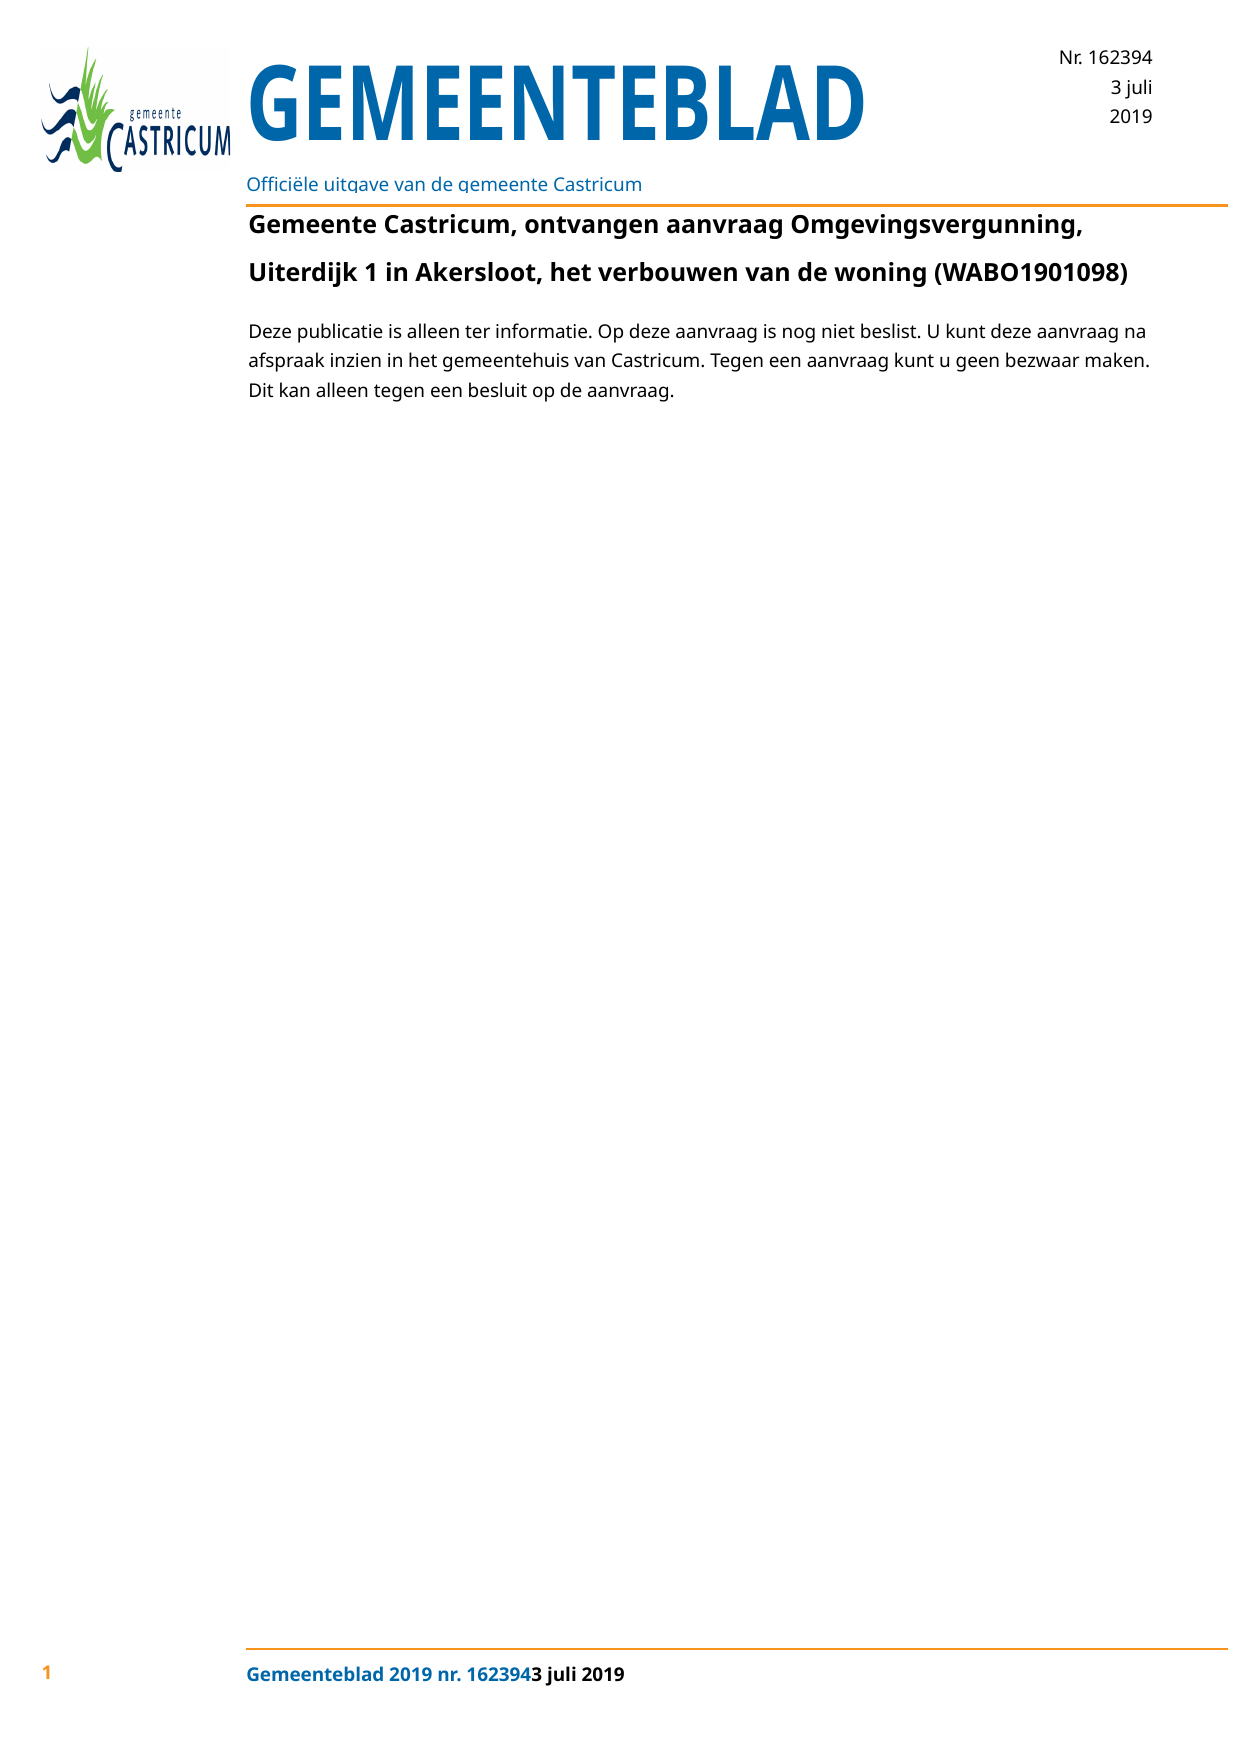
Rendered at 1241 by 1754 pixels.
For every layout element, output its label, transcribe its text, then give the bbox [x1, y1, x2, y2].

picture [41, 47, 231, 172]
text Gemeente Castricum, ontvangen aanvraag Omgevingsvergunning, Uiterdijk 1 in Akersloot, het verbouwen van de woning (WABO1901098) [248, 207, 1152, 288]
text Deze publicatie is alleen ter informatie. Op deze aanvraag is nog niet beslist. U kunt deze aanvraag na afspraak inzien in het gemeentehuis van Castricum. Tegen een aanvraag kunt u geen bezwaar maken. Dit kan alleen tegen een besluit op de aanvraag. [248, 318, 1152, 403]
